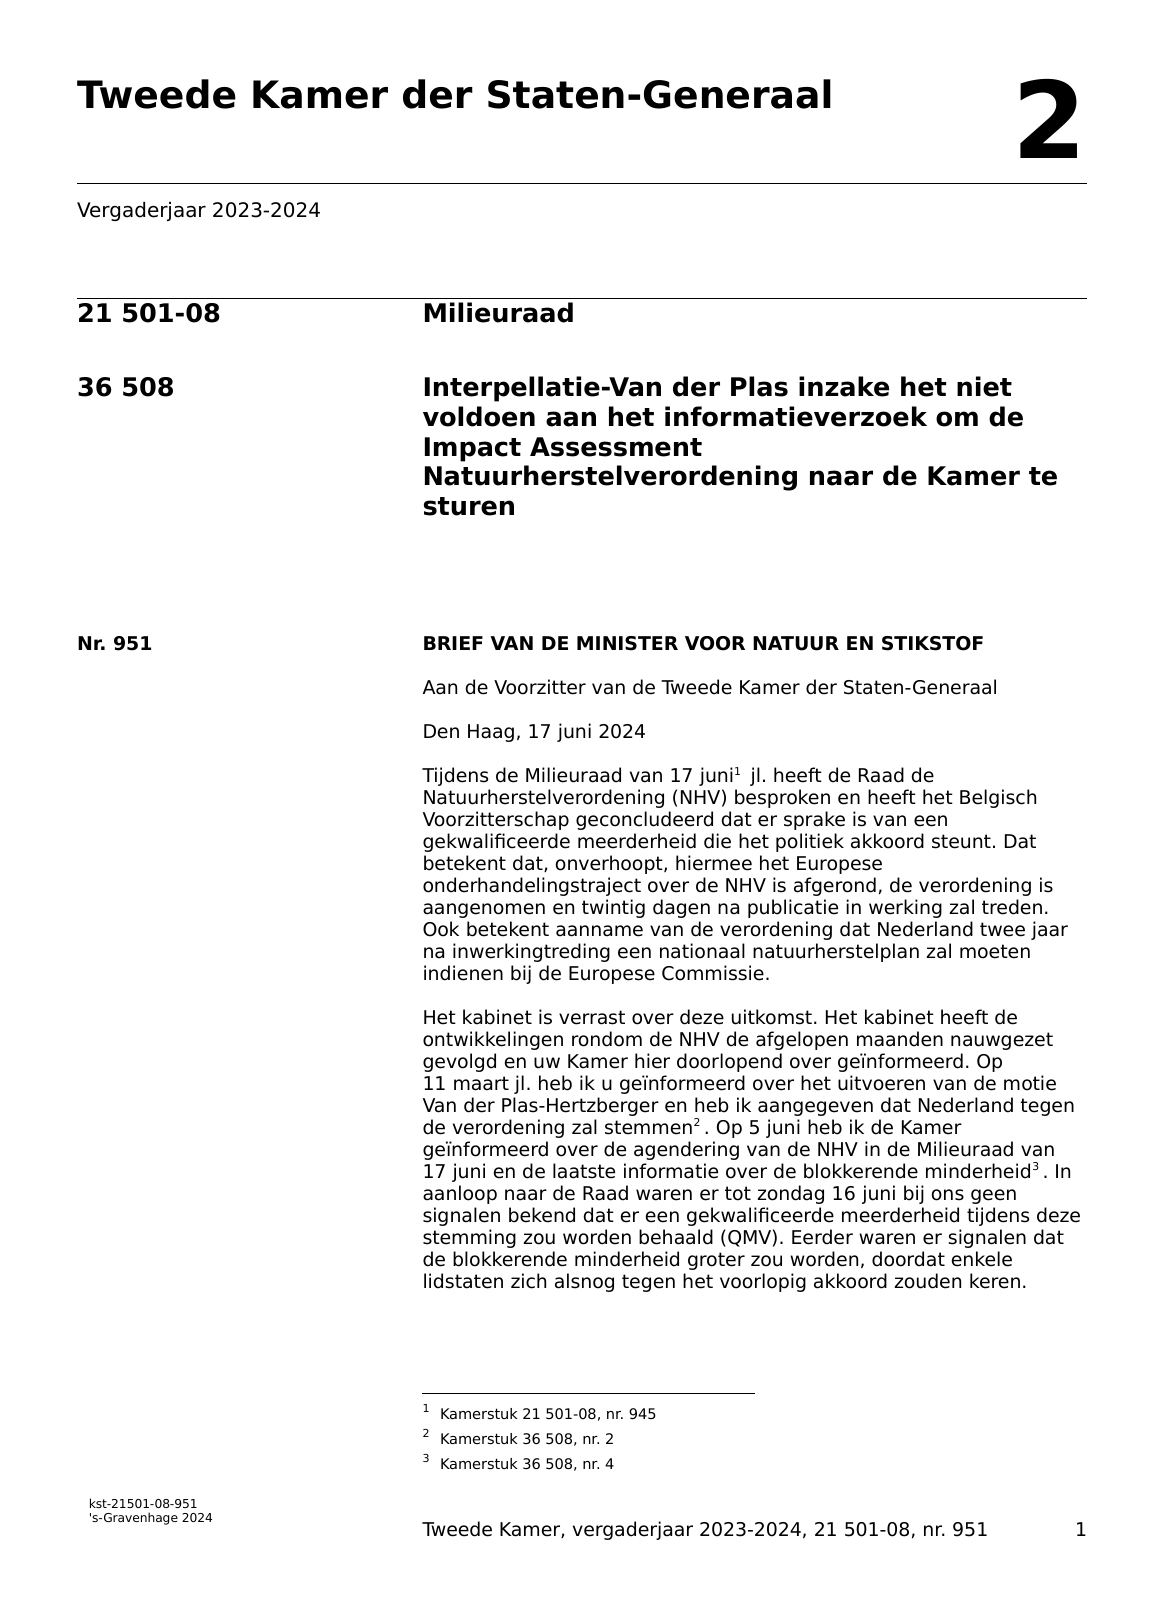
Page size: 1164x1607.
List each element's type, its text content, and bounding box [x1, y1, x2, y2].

text Kamerstuk 21 501-08, nr. 945 [422, 1402, 1087, 1424]
table_header 2 [886, 59, 1087, 183]
table_header Tweede Kamer der Staten-Generaal [77, 59, 886, 183]
text Het kabinet is verrast over deze uitkomst. Het kabinet heeft de ontwikkelingen rondom de NHV de afgelopen maanden nauwgezet gevolgd en uw Kamer hier doorlopend over geïnformeerd. Op 11 maart jl. heb ik u geïnformeerd over het uitvoeren van de motie Van der Plas-Hertzberger en heb ik aangegeven dat Nederland tegen de verordening zal stemmen. Op 5 juni heb ik de Kamer geïnformeerd over de agendering van de NHV in de Milieuraad van 17 juni en de laatste informatie over de blokkerende minderheid. In aanloop naar de Raad waren er tot zondag 16 juni bij ons geen signalen bekend dat er een gekwalificeerde meerderheid tijdens deze stemming zou worden behaald (QMV). Eerder waren er signalen dat de blokkerende minderheid groter zou worden, doordat enkele lidstaten zich alsnog tegen het voorlopig akkoord zouden keren. [422, 1007, 1087, 1293]
text 's-Gravenhage 2024 [88, 1511, 323, 1525]
subtitle 21 501-08 Milieuraad [77, 299, 1087, 329]
text kst-21501-08-951 [88, 1497, 323, 1511]
table_cell Vergaderjaar 2023-2024 [77, 184, 1087, 298]
subtitle Nr. 951 BRIEF VAN DE MINISTER VOOR NATUUR EN STIKSTOF [77, 632, 1087, 654]
text Aan de Voorzitter van de Tweede Kamer der Staten-Generaal [422, 677, 1087, 699]
subtitle 36 508 Interpellatie-Van der Plas inzake het niet voldoen aan het informatieverzoek om de Impact Assessment Natuurherstelverordening naar de Kamer te sturen [77, 373, 1087, 521]
text Tijdens de Milieuraad van 17 juni jl. heeft de Raad de Natuurherstelverordening (NHV) besproken en heeft het Belgisch Voorzitterschap geconcludeerd dat er sprake is van een gekwalificeerde meerderheid die het politiek akkoord steunt. Dat betekent dat, onverhoopt, hiermee het Europese onderhandelingstraject over de NHV is afgerond, de verordening is aangenomen en twintig dagen na publicatie in werking zal treden. Ook betekent aanname van de verordening dat Nederland twee jaar na inwerkingtreding een nationaal natuurherstelplan zal moeten indienen bij de Europese Commissie. [422, 765, 1087, 985]
text Kamerstuk 36 508, nr. 4 [422, 1452, 1087, 1474]
text Kamerstuk 36 508, nr. 2 [422, 1427, 1087, 1449]
text Den Haag, 17 juni 2024 [422, 721, 1087, 743]
